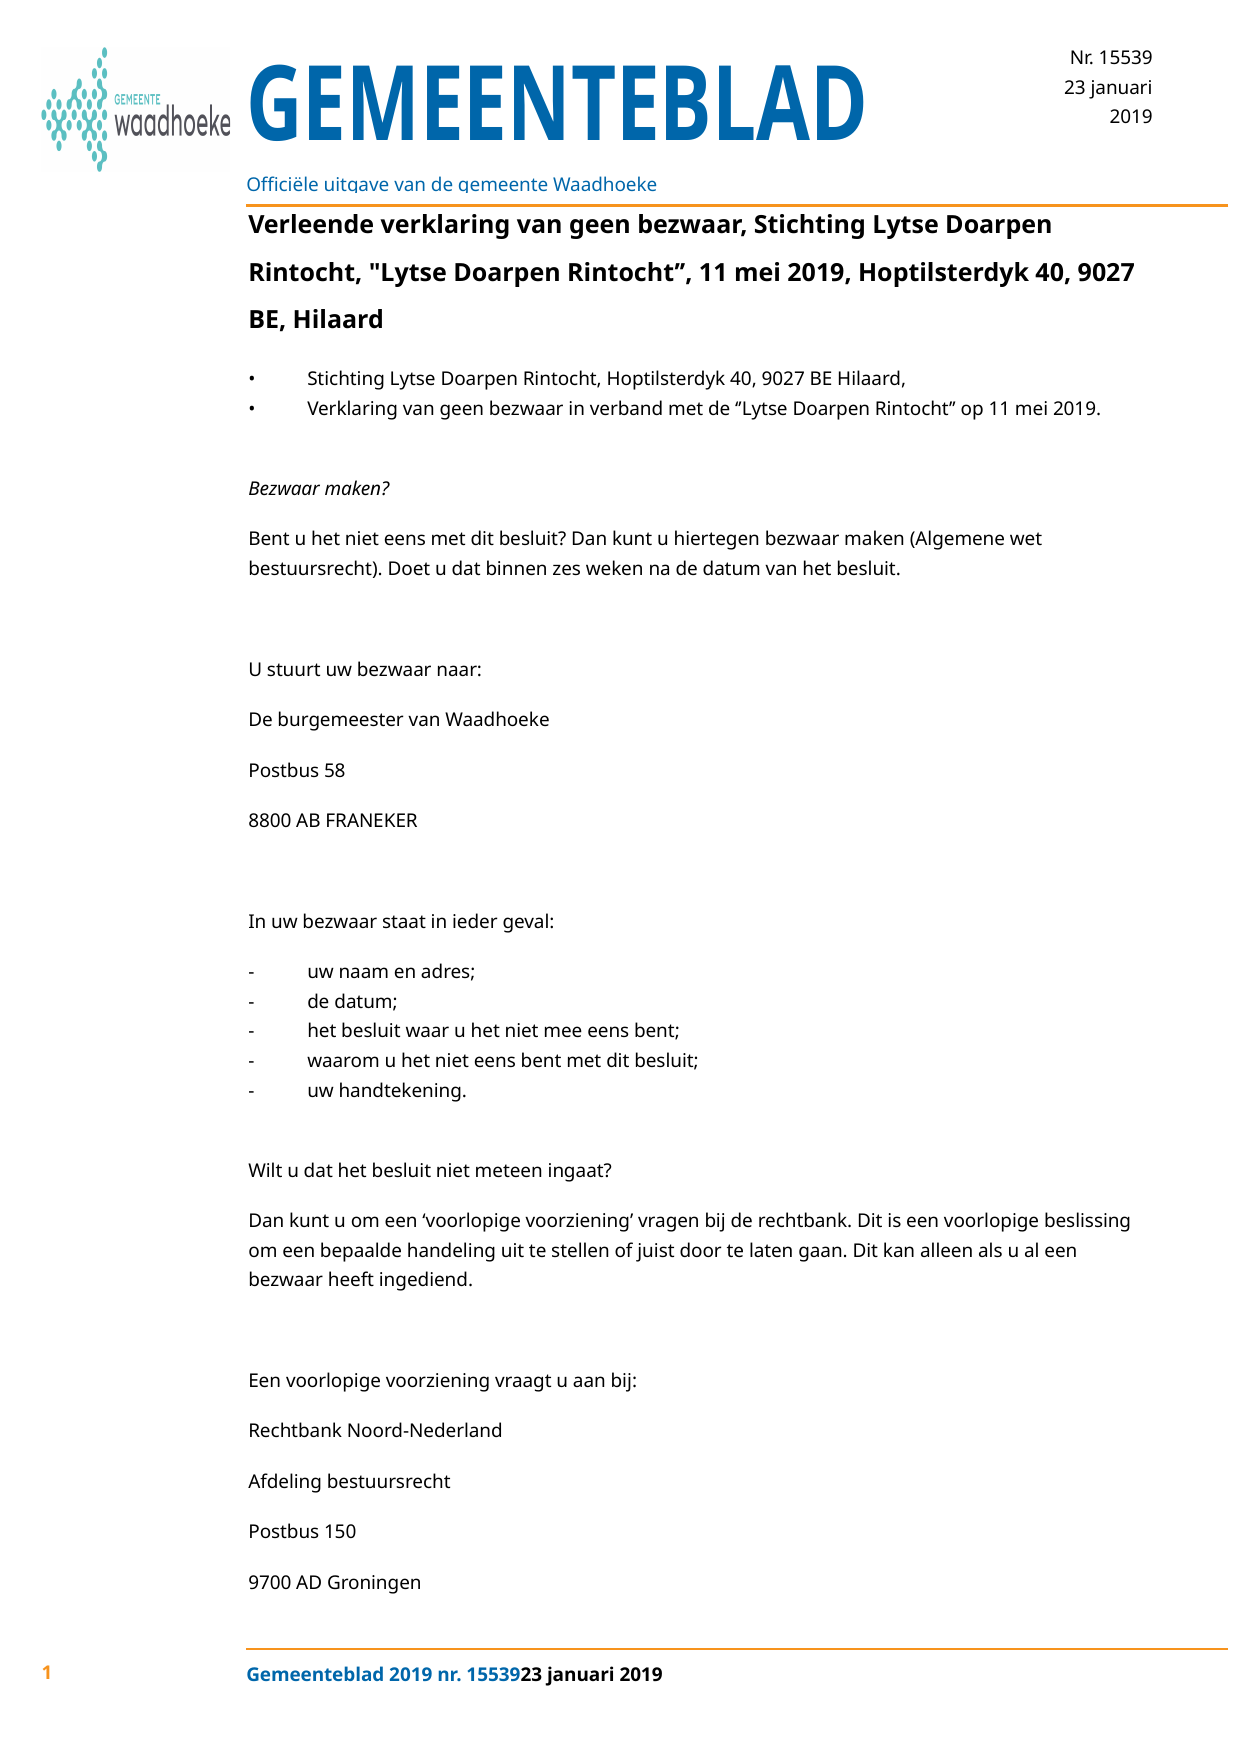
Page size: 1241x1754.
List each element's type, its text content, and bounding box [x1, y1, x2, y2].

text 8800 AB FRANEKER [248, 807, 1152, 833]
list waarom u het niet eens bent met dit besluit; [248, 1047, 1152, 1073]
picture [41, 47, 231, 172]
text Dan kunt u om een ‘voorlopige voorziening’ vragen bij de rechtbank. Dit is een voorlopige beslissing om een bepaalde handeling uit te stellen of juist door te laten gaan. Dit kan alleen als u al een bezwaar heeft ingediend. [248, 1207, 1152, 1292]
text 9700 AD Groningen [248, 1569, 1152, 1594]
text Wilt u dat het besluit niet meteen ingaat? [248, 1157, 1152, 1182]
text Rechtbank Noord-Nederland [248, 1418, 1152, 1443]
text Afdeling bestuursrecht [248, 1468, 1152, 1494]
text De burgemeester van Waadhoeke [248, 706, 1152, 732]
list de datum; [248, 988, 1152, 1014]
text In uw bezwaar staat in ieder geval: [248, 908, 1152, 934]
text U stuurt uw bezwaar naar: [248, 656, 1152, 682]
text Postbus 150 [248, 1518, 1152, 1544]
list uw naam en adres; [248, 958, 1152, 984]
list Stichting Lytse Doarpen Rintocht, Hoptilsterdyk 40, 9027 BE Hilaard, [248, 366, 1152, 391]
list uw handtekening. [248, 1077, 1152, 1102]
text Een voorlopige voorziening vraagt u aan bij: [248, 1367, 1152, 1393]
list Verklaring van geen bezwaar in verband met de ‘’Lytse Doarpen Rintocht’’ op 11 mei 2019. [248, 395, 1152, 421]
list het besluit waar u het niet mee eens bent; [248, 1018, 1152, 1043]
text Postbus 58 [248, 757, 1152, 782]
text Verleende verklaring van geen bezwaar, Stichting Lytse Doarpen Rintocht, "Lytse Doarpen Rintocht’’, 11 mei 2019, Hoptilsterdyk 40, 9027 BE, Hilaard [248, 207, 1152, 336]
text Bezwaar maken? [248, 475, 1152, 501]
text Bent u het niet eens met dit besluit? Dan kunt u hiertegen bezwaar maken (Algemene wet bestuursrecht). Doet u dat binnen zes weken na de datum van het besluit. [248, 526, 1152, 581]
